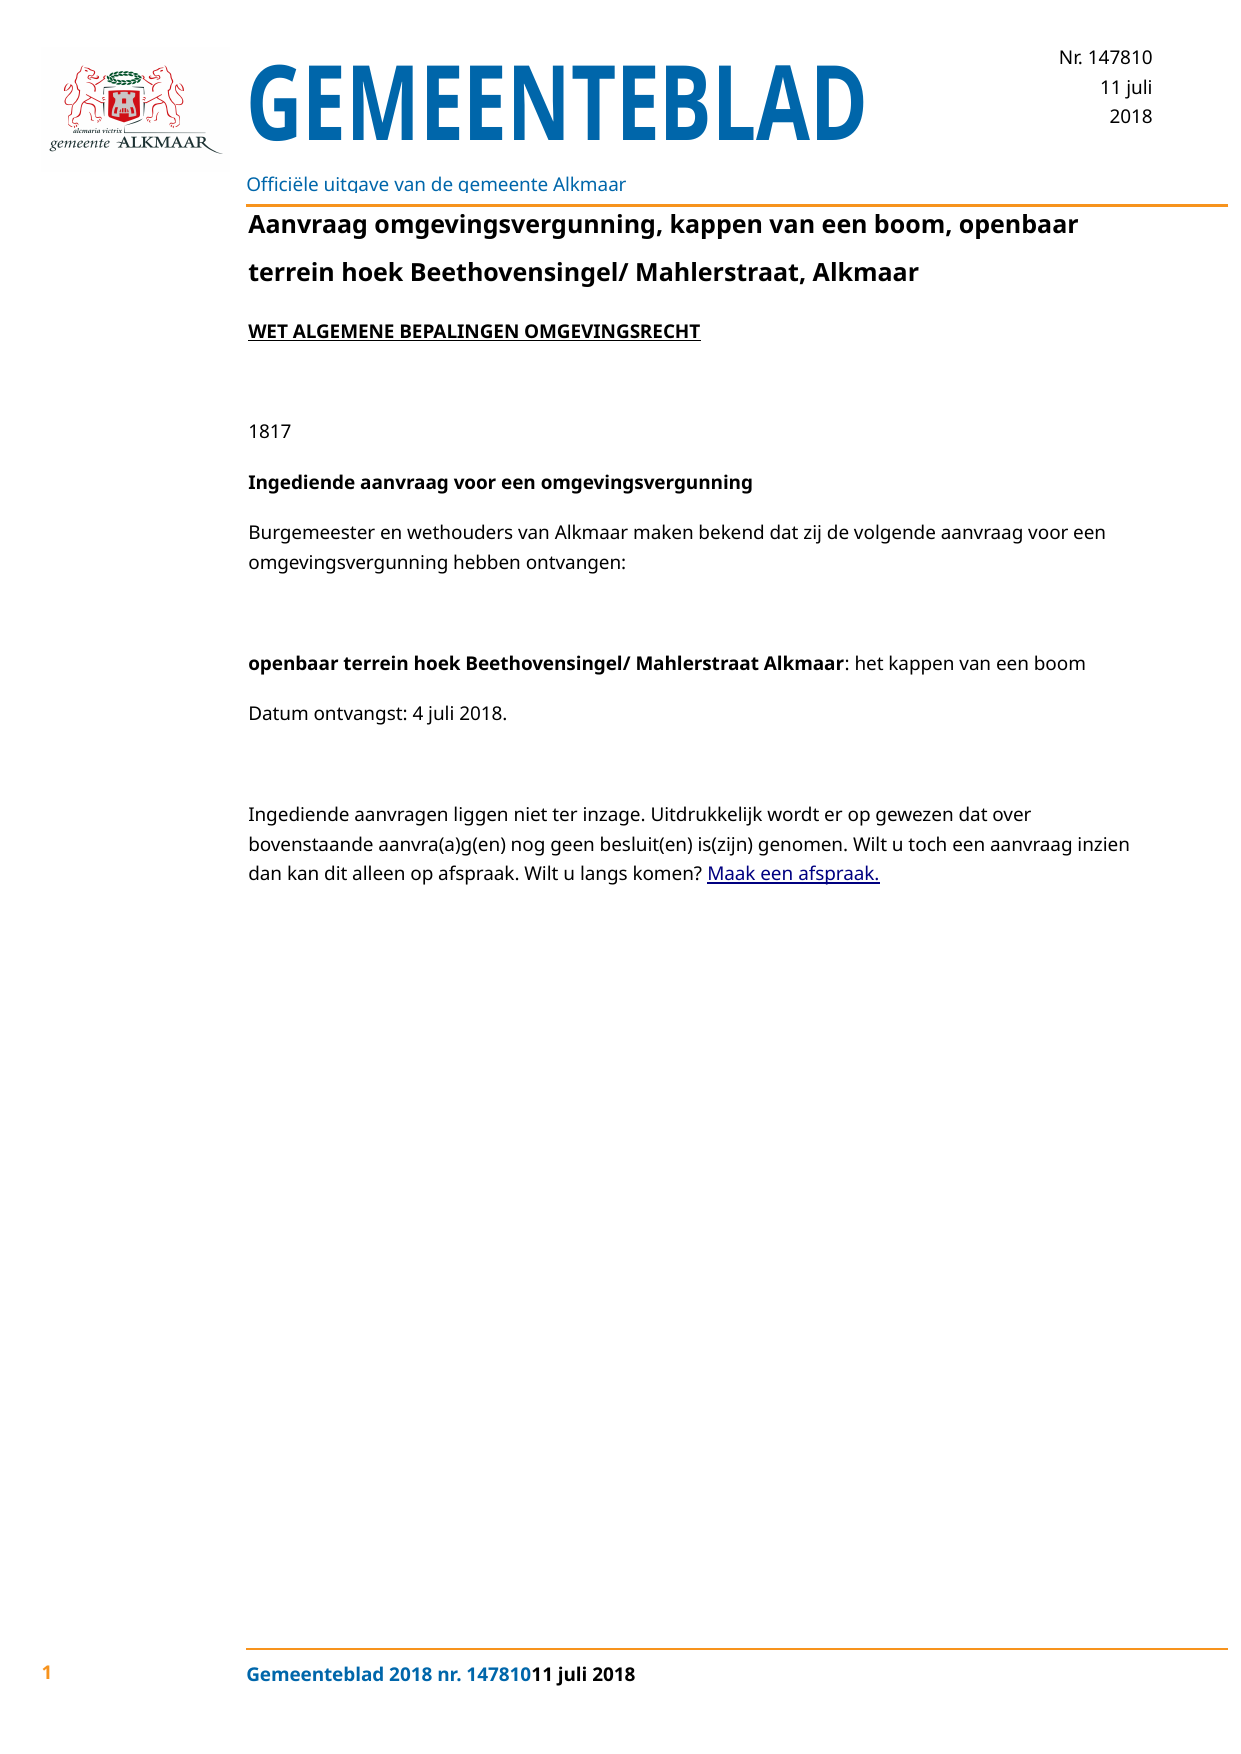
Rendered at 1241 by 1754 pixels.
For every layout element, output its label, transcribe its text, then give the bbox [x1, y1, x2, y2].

picture [41, 47, 231, 172]
text Aanvraag omgevingsvergunning, kappen van een boom, openbaar terrein hoek Beethovensingel/ Mahlerstraat, Alkmaar [248, 207, 1152, 288]
text Ingediende aanvraag voor een omgevingsvergunning [248, 469, 1152, 495]
text openbaar terrein hoek Beethovensingel/ Mahlerstraat Alkmaar: het kappen van een boom [248, 650, 1152, 676]
text Burgemeester en wethouders van Alkmaar maken bekend dat zij de volgende aanvraag voor een omgevingsvergunning hebben ontvangen: [248, 519, 1152, 575]
text Ingediende aanvragen liggen niet ter inzage. Uitdrukkelijk wordt er op gewezen dat over bovenstaande aanvra(a)g(en) nog geen besluit(en) is(zijn) genomen. Wilt u toch een aanvraag inzien dan kan dit alleen op afspraak. Wilt u langs komen? Maak een afspraak. [248, 801, 1152, 886]
text 1817 [248, 419, 1152, 444]
text Datum ontvangst: 4 juli 2018. [248, 700, 1152, 726]
text WET ALGEMENE BEPALINGEN OMGEVINGSRECHT [248, 318, 1152, 344]
